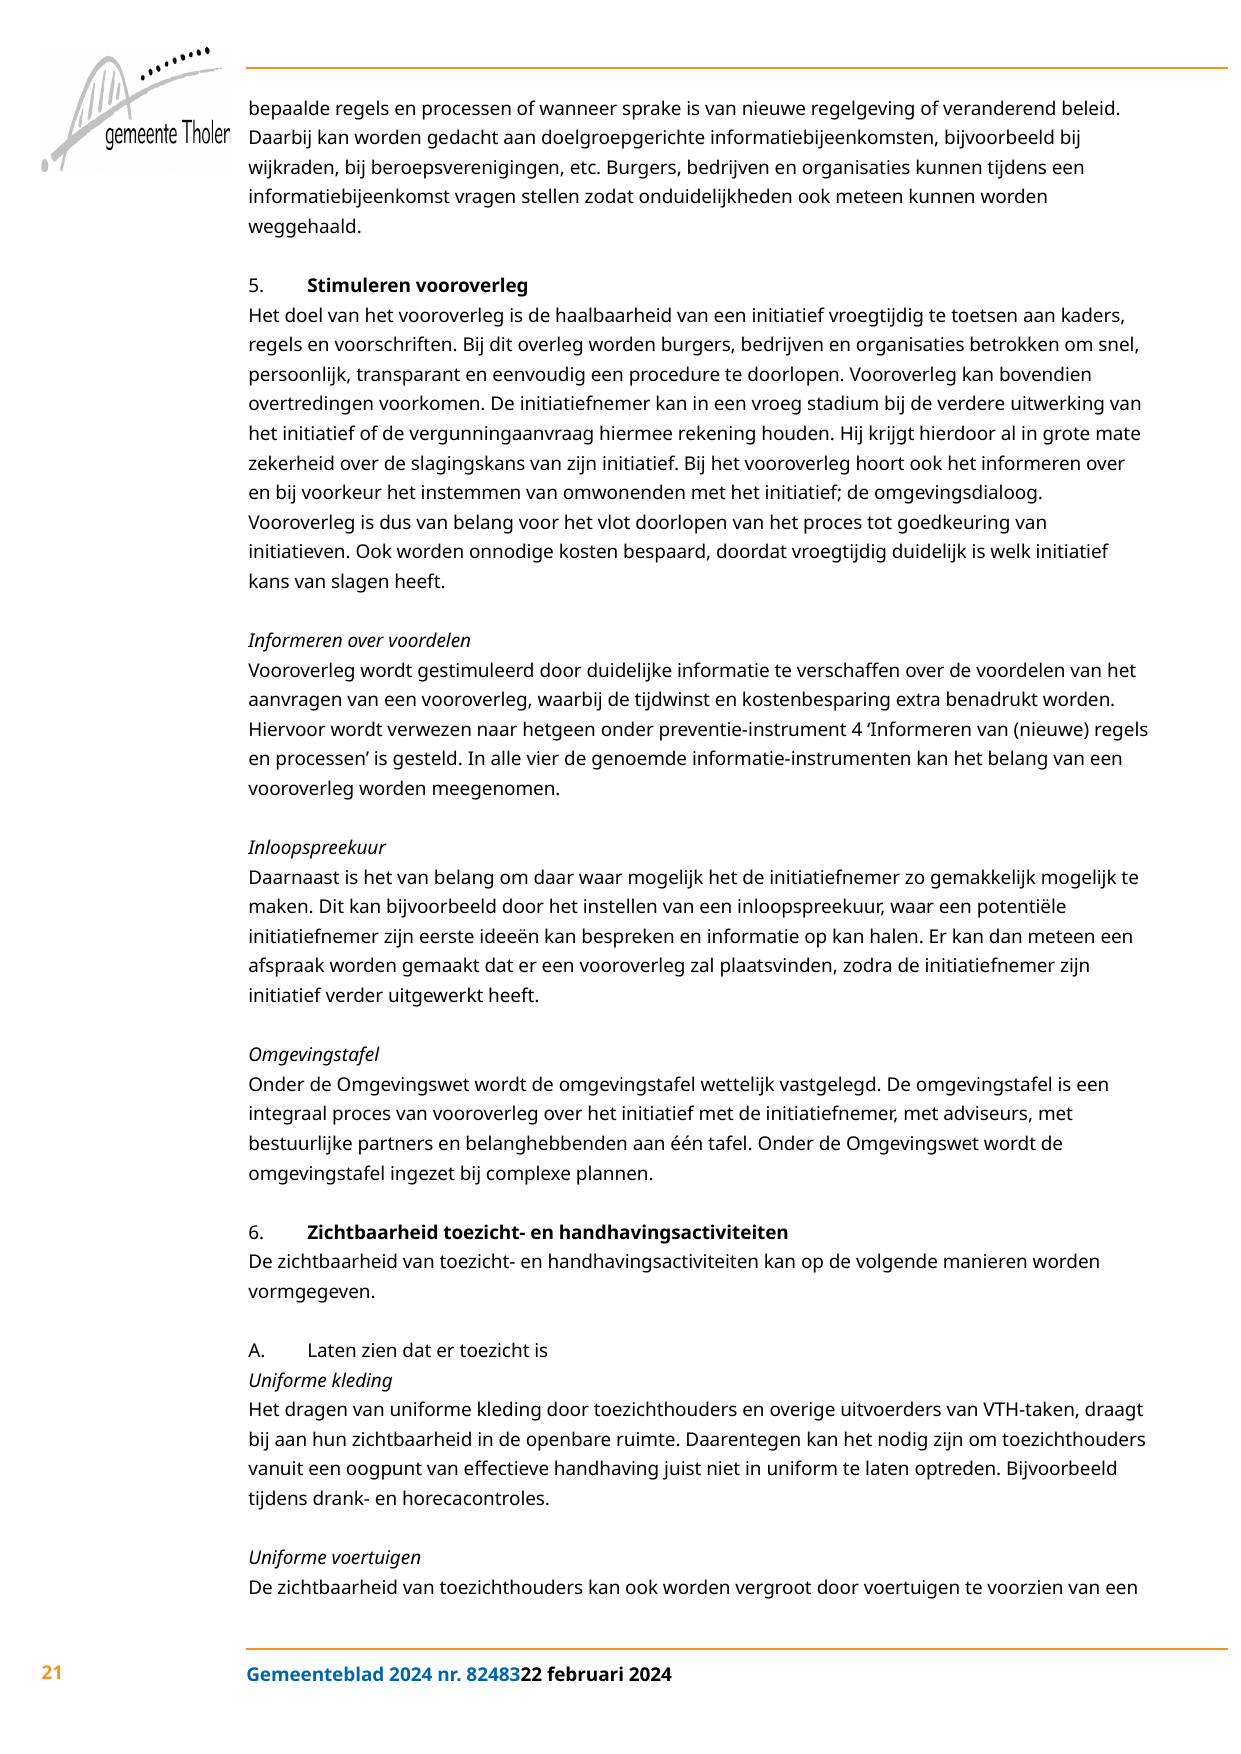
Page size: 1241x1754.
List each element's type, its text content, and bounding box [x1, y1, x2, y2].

text De zichtbaarheid van toezichthouders kan ook worden vergroot door voertuigen te voorzien van een [248, 1574, 1152, 1600]
text bepaalde regels en processen of wanneer sprake is van nieuwe regelgeving of veranderend beleid. [248, 95, 1152, 121]
text Onder de Omgevingswet wordt de omgevingstafel wettelijk vastgelegd. De omgevingstafel is een integraal proces van vooroverleg over het initiatief met de initiatiefnemer, met adviseurs, met bestuurlijke partners en belanghebbenden aan één tafel. Onder de Omgevingswet wordt de omgevingstafel ingezet bij complexe plannen. [248, 1071, 1152, 1186]
text Vooroverleg wordt gestimuleerd door duidelijke informatie te verschaffen over de voordelen van het aanvragen van een vooroverleg, waarbij de tijdwinst en kostenbesparing extra benadrukt worden. Hiervoor wordt verwezen naar hetgeen onder preventie-instrument 4 ‘Informeren van (nieuwe) regels en processen’ is gesteld. In alle vier de genoemde informatie-instrumenten kan het belang van een vooroverleg worden meegenomen. [248, 657, 1152, 801]
list Laten zien dat er toezicht is [248, 1337, 1152, 1363]
text Inloopspreekuur [248, 834, 1152, 860]
text De zichtbaarheid van toezicht- en handhavingsactiviteiten kan op de volgende manieren worden vormgegeven. [248, 1248, 1152, 1304]
text Uniforme voertuigen [248, 1544, 1152, 1570]
text Het dragen van uniforme kleding door toezichthouders en overige uitvoerders van VTH-taken, draagt bij aan hun zichtbaarheid in de openbare ruimte. Daarentegen kan het nodig zijn om toezichthouders vanuit een oogpunt van effectieve handhaving juist niet in uniform te laten optreden. Bijvoorbeeld tijdens drank- en horecacontroles. [248, 1396, 1152, 1511]
picture [41, 47, 231, 172]
list Zichtbaarheid toezicht- en handhavingsactiviteiten [248, 1219, 1152, 1245]
text Omgevingstafel [248, 1041, 1152, 1067]
text Daarbij kan worden gedacht aan doelgroepgerichte informatiebijeenkomsten, bijvoorbeeld bij wijkraden, bij beroepsverenigingen, etc. Burgers, bedrijven en organisaties kunnen tijdens een informatiebijeenkomst vragen stellen zodat onduidelijkheden ook meteen kunnen worden weggehaald. [248, 124, 1152, 239]
text Daarnaast is het van belang om daar waar mogelijk het de initiatiefnemer zo gemakkelijk mogelijk te maken. Dit kan bijvoorbeeld door het instellen van een inloopspreekuur, waar een potentiële initiatiefnemer zijn eerste ideeën kan bespreken en informatie op kan halen. Er kan dan meteen een afspraak worden gemaakt dat er een vooroverleg zal plaatsvinden, zodra de initiatiefnemer zijn initiatief verder uitgewerkt heeft. [248, 864, 1152, 1008]
list Stimuleren vooroverleg [248, 272, 1152, 298]
text Het doel van het vooroverleg is de haalbaarheid van een initiatief vroegtijdig te toetsen aan kaders, regels en voorschriften. Bij dit overleg worden burgers, bedrijven en organisaties betrokken om snel, persoonlijk, transparant en eenvoudig een procedure te doorlopen. Vooroverleg kan bovendien overtredingen voorkomen. De initiatiefnemer kan in een vroeg stadium bij de verdere uitwerking van het initiatief of de vergunningaanvraag hiermee rekening houden. Hij krijgt hierdoor al in grote mate zekerheid over de slagingskans van zijn initiatief. Bij het vooroverleg hoort ook het informeren over en bij voorkeur het instemmen van omwonenden met het initiatief; de omgevingsdialoog. Vooroverleg is dus van belang voor het vlot doorlopen van het proces tot goedkeuring van initiatieven. Ook worden onnodige kosten bespaard, doordat vroegtijdig duidelijk is welk initiatief kans van slagen heeft. [248, 302, 1152, 594]
text Uniforme kleding [248, 1367, 1152, 1393]
text Informeren over voordelen [248, 627, 1152, 653]
